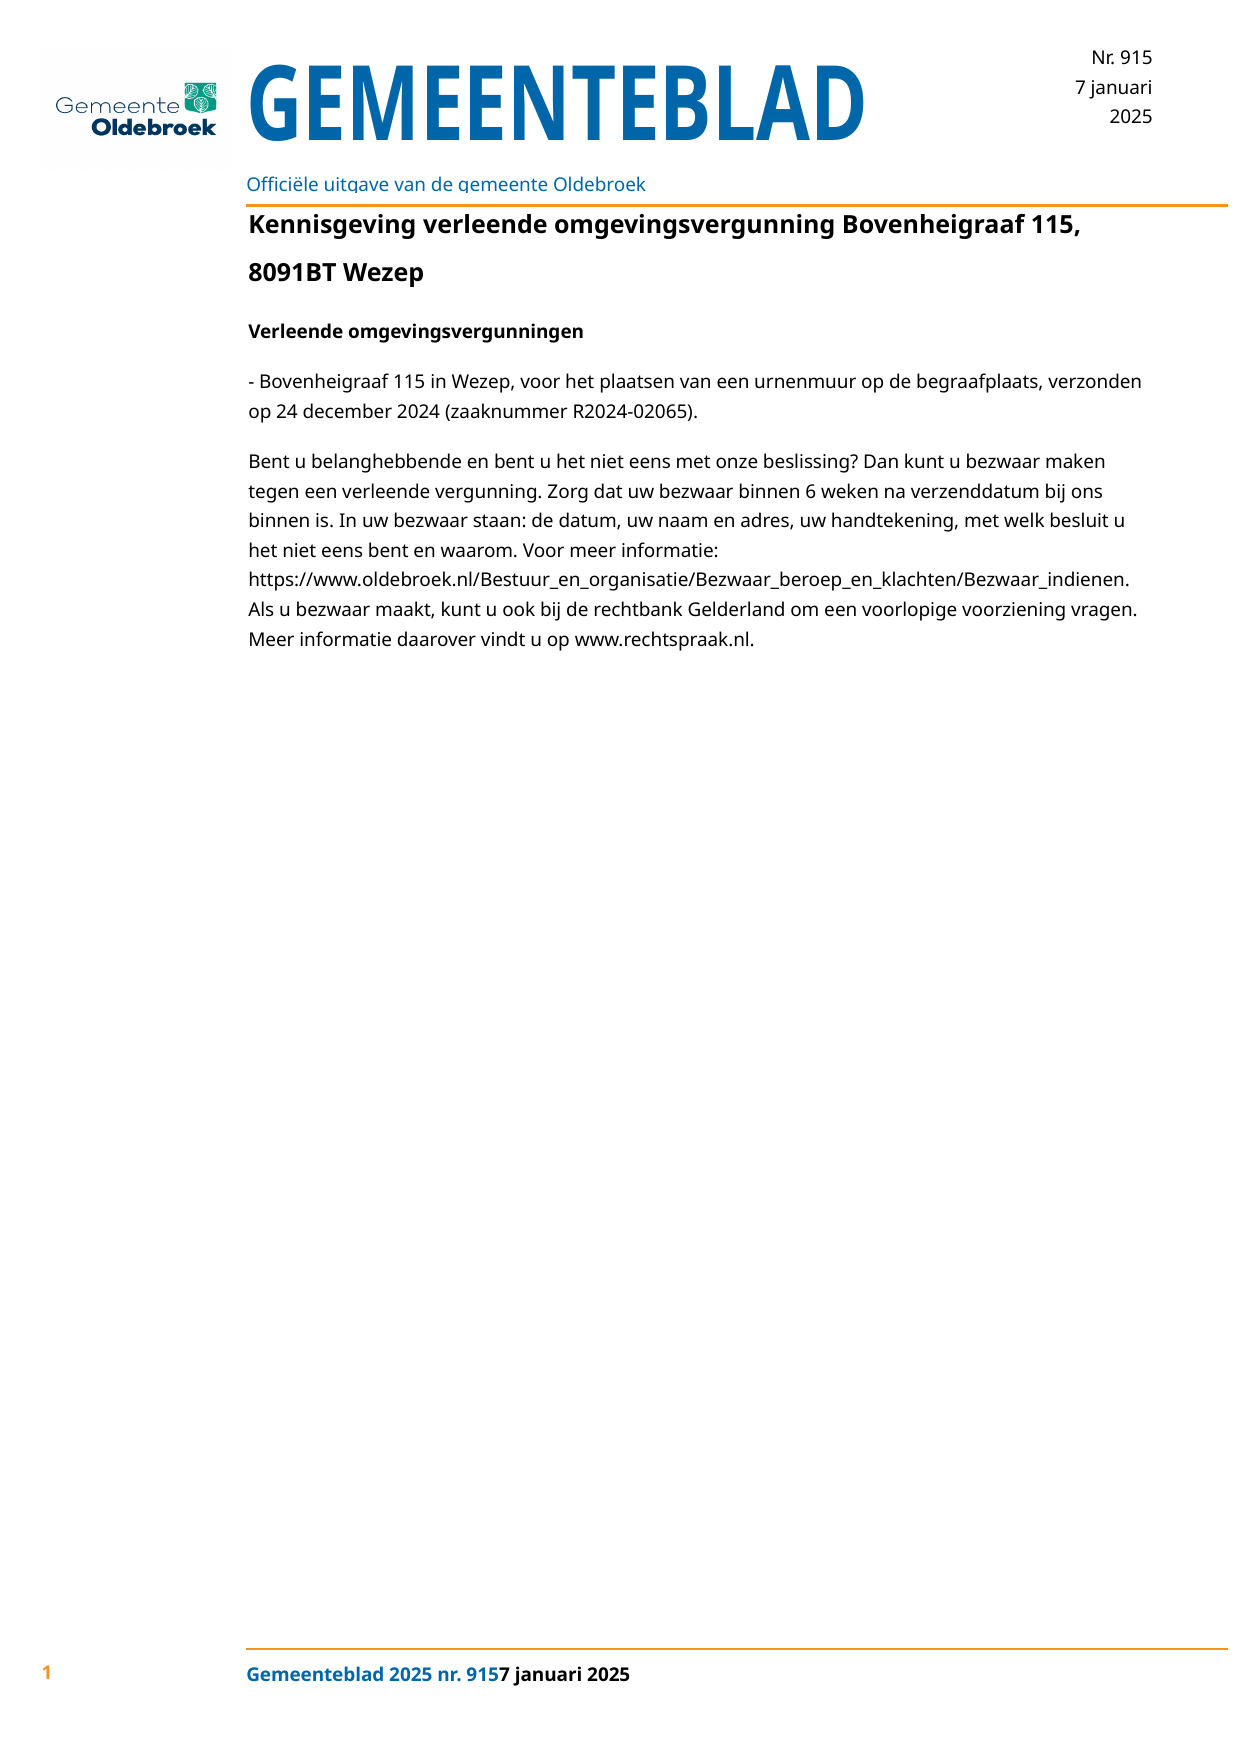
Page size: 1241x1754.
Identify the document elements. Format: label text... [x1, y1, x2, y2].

text - Bovenheigraaf 115 in Wezep, voor het plaatsen van een urnenmuur op de begraafplaats, verzonden op 24 december 2024 (zaaknummer R2024-02065). [248, 368, 1152, 424]
picture [41, 47, 231, 172]
text Kennisgeving verleende omgevingsvergunning Bovenheigraaf 115, 8091BT Wezep [248, 207, 1152, 288]
text Verleende omgevingsvergunningen [248, 318, 1152, 344]
text Bent u belanghebbende en bent u het niet eens met onze beslissing? Dan kunt u bezwaar maken tegen een verleende vergunning. Zorg dat uw bezwaar binnen 6 weken na verzenddatum bij ons binnen is. In uw bezwaar staan: de datum, uw naam en adres, uw handtekening, met welk besluit u het niet eens bent en waarom. Voor meer informatie: https://www.oldebroek.nl/Bestuur_en_organisatie/Bezwaar_beroep_en_klachten/Bezwaar_indienen. Als u bezwaar maakt, kunt u ook bij de rechtbank Gelderland om een voorlopige voorziening vragen. Meer informatie daarover vindt u op www.rechtspraak.nl. [248, 448, 1152, 652]
